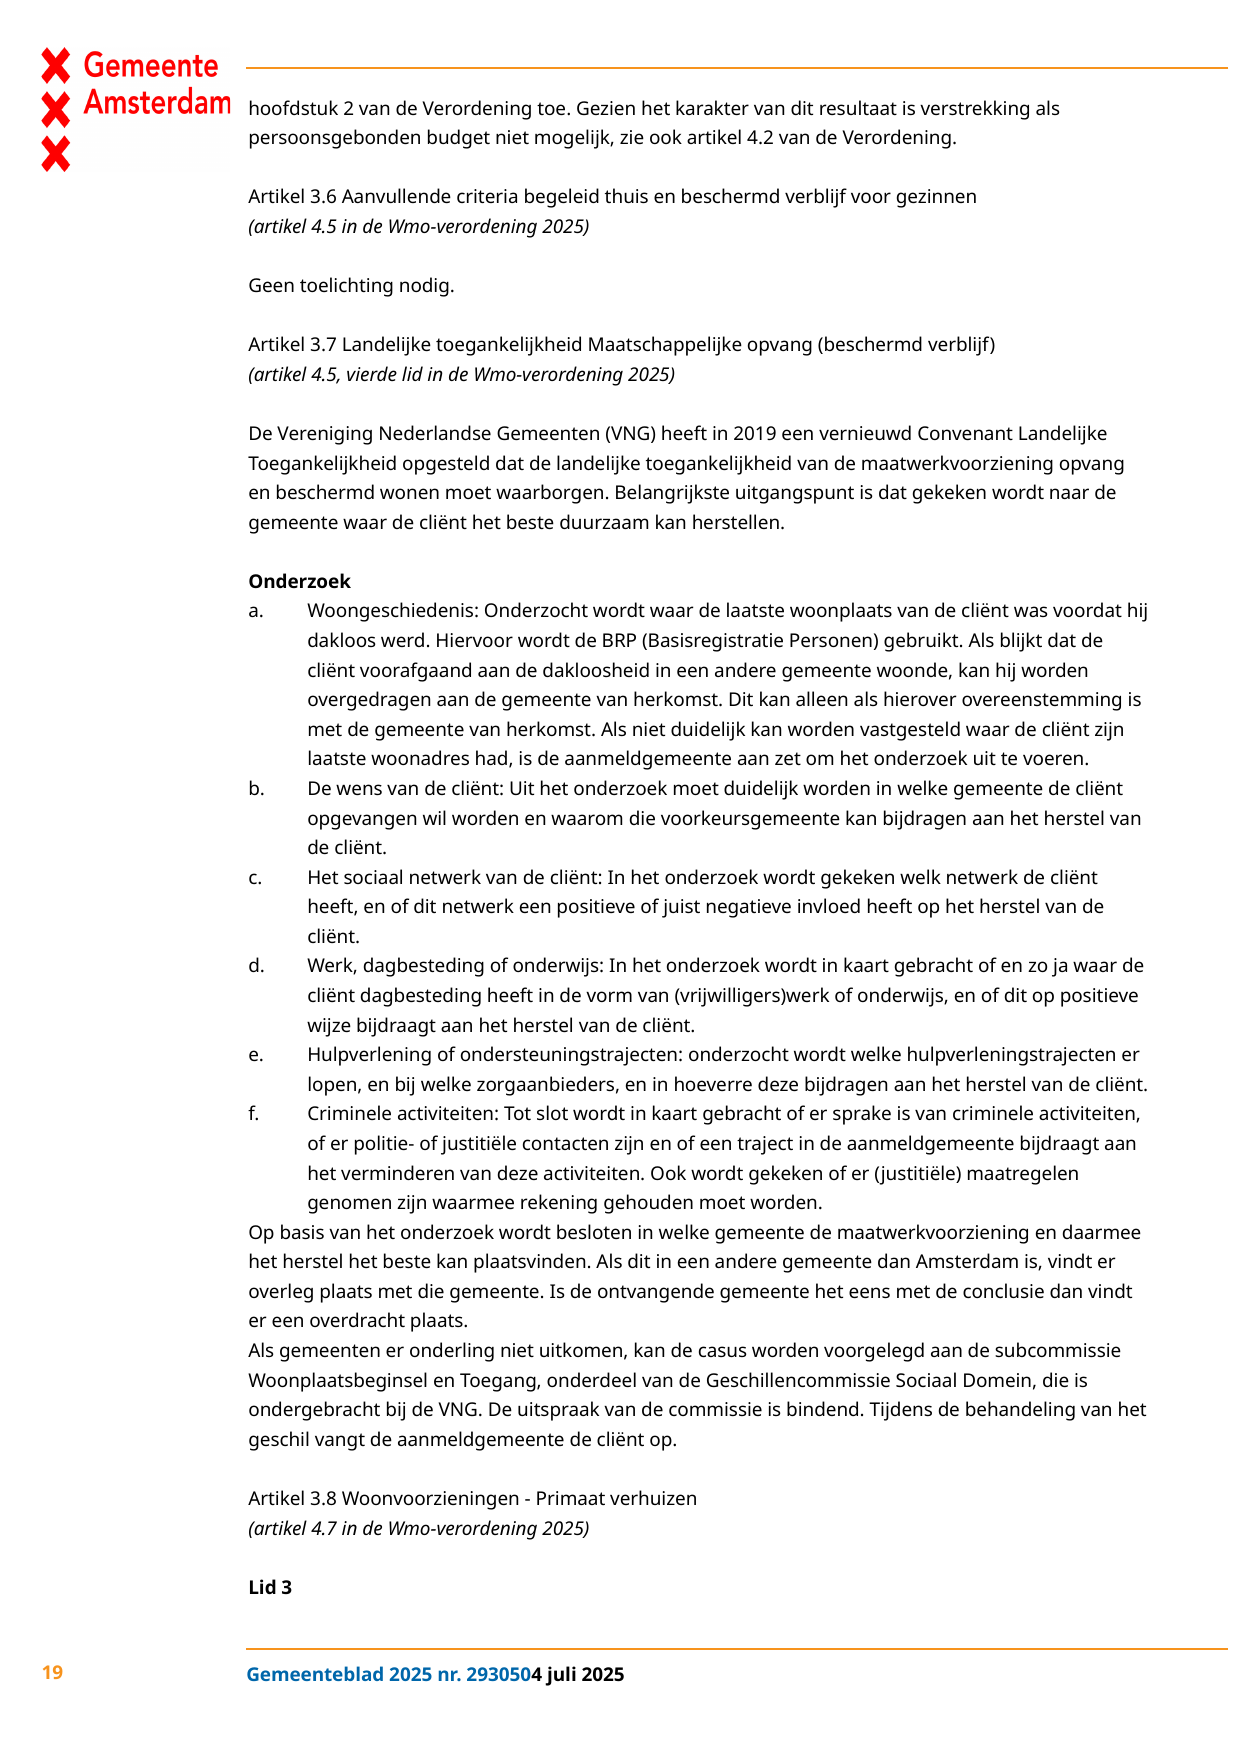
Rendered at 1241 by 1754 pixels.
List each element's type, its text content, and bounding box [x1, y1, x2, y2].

picture [41, 47, 231, 172]
list Hulpverlening of ondersteuningstrajecten: onderzocht wordt welke hulpverleningstrajecten er lopen, en bij welke zorgaanbieders, en in hoeverre deze bijdragen aan het herstel van de cliënt. [248, 1041, 1152, 1097]
text Lid 3 [248, 1574, 1152, 1600]
list De wens van de cliënt: Uit het onderzoek moet duidelijk worden in welke gemeente de cliënt opgevangen wil worden en waarom die voorkeursgemeente kan bijdragen aan het herstel van de cliënt. [248, 775, 1152, 860]
text Artikel 3.6 Aanvullende criteria begeleid thuis en beschermd verblijf voor gezinnen [248, 183, 1152, 209]
text (artikel 4.5 in de Wmo-verordening 2025) [248, 213, 1152, 239]
text (artikel 4.5, vierde lid in de Wmo-verordening 2025) [248, 361, 1152, 387]
text Geen toelichting nodig. [248, 272, 1152, 298]
text hoofdstuk 2 van de Verordening toe. Gezien het karakter van dit resultaat is verstrekking als persoonsgebonden budget niet mogelijk, zie ook artikel 4.2 van de Verordening. [248, 95, 1152, 150]
text Op basis van het onderzoek wordt besloten in welke gemeente de maatwerkvoorziening en daarmee het herstel het beste kan plaatsvinden. Als dit in een andere gemeente dan Amsterdam is, vindt er overleg plaats met die gemeente. Is de ontvangende gemeente het eens met de conclusie dan vindt er een overdracht plaats. [248, 1219, 1152, 1333]
text Artikel 3.8 Woonvoorzieningen - Primaat verhuizen [248, 1485, 1152, 1511]
text De Vereniging Nederlandse Gemeenten (VNG) heeft in 2019 een vernieuwd Convenant Landelijke Toegankelijkheid opgesteld dat de landelijke toegankelijkheid van de maatwerkvoorziening opvang en beschermd wonen moet waarborgen. Belangrijkste uitgangspunt is dat gekeken wordt naar de gemeente waar de cliënt het beste duurzaam kan herstellen. [248, 420, 1152, 535]
text Onderzoek [248, 568, 1152, 594]
list Werk, dagbesteding of onderwijs: In het onderzoek wordt in kaart gebracht of en zo ja waar de cliënt dagbesteding heeft in de vorm van (vrijwilligers)werk of onderwijs, en of dit op positieve wijze bijdraagt aan het herstel van de cliënt. [248, 953, 1152, 1038]
list Criminele activiteiten: Tot slot wordt in kaart gebracht of er sprake is van criminele activiteiten, of er politie- of justitiële contacten zijn en of een traject in de aanmeldgemeente bijdraagt aan het verminderen van deze activiteiten. Ook wordt gekeken of er (justitiële) maatregelen genomen zijn waarmee rekening gehouden moet worden. [248, 1101, 1152, 1215]
list Het sociaal netwerk van de cliënt: In het onderzoek wordt gekeken welk netwerk de cliënt heeft, en of dit netwerk een positieve of juist negatieve invloed heeft op het herstel van de cliënt. [248, 864, 1152, 949]
text Artikel 3.7 Landelijke toegankelijkheid Maatschappelijke opvang (beschermd verblijf) [248, 331, 1152, 357]
list Woongeschiedenis: Onderzocht wordt waar de laatste woonplaats van de cliënt was voordat hij dakloos werd. Hiervoor wordt de BRP (Basisregistratie Personen) gebruikt. Als blijkt dat de cliënt voorafgaand aan de dakloosheid in een andere gemeente woonde, kan hij worden overgedragen aan de gemeente van herkomst. Dit kan alleen als hierover overeenstemming is met de gemeente van herkomst. Als niet duidelijk kan worden vastgesteld waar de cliënt zijn laatste woonadres had, is de aanmeldgemeente aan zet om het onderzoek uit te voeren. [248, 598, 1152, 771]
text (artikel 4.7 in de Wmo-verordening 2025) [248, 1515, 1152, 1541]
text Als gemeenten er onderling niet uitkomen, kan de casus worden voorgelegd aan de subcommissie Woonplaatsbeginsel en Toegang, onderdeel van de Geschillencommissie Sociaal Domein, die is ondergebracht bij de VNG. De uitspraak van de commissie is bindend. Tijdens de behandeling van het geschil vangt de aanmeldgemeente de cliënt op. [248, 1337, 1152, 1452]
